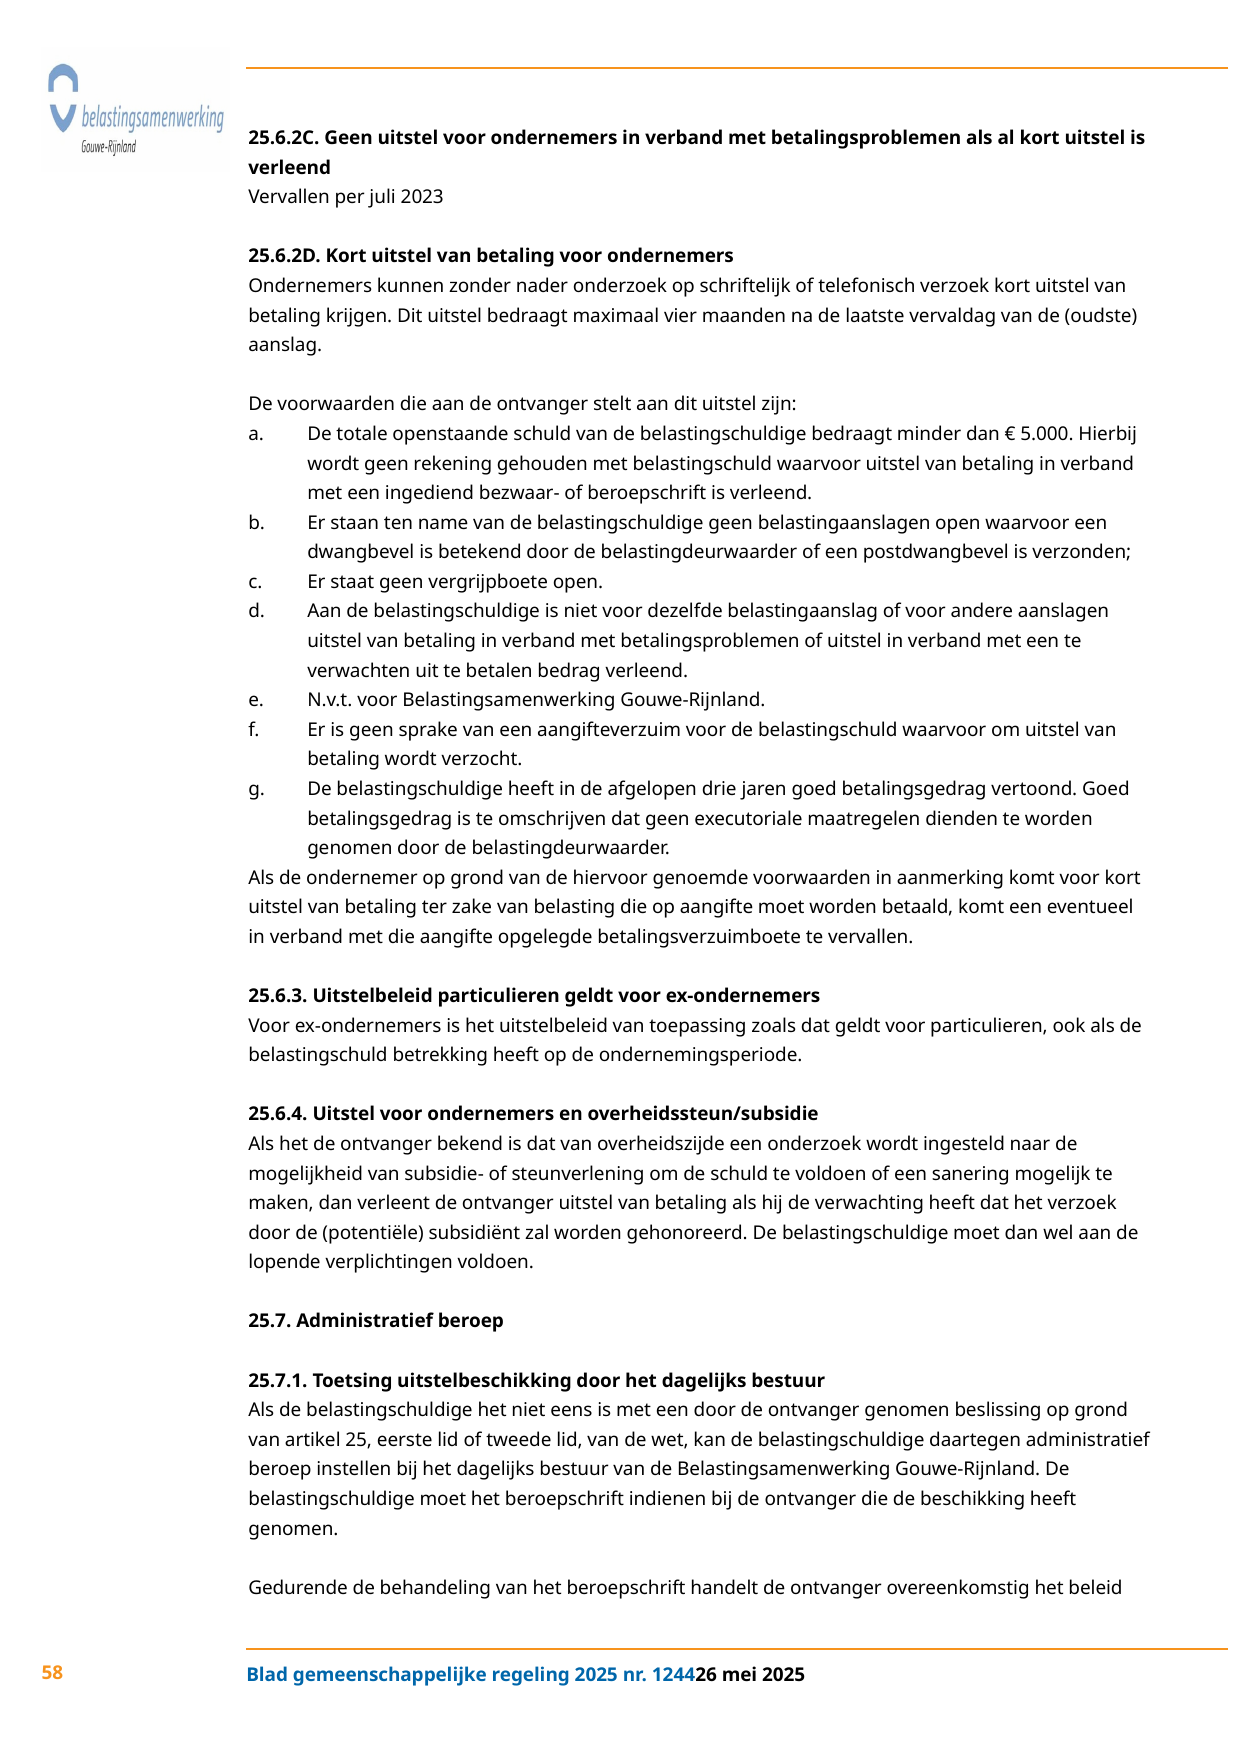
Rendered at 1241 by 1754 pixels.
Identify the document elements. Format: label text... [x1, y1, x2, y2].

text 25.7.1. Toetsing uitstelbeschikking door het dagelijks bestuur [248, 1367, 1152, 1393]
text 25.6.2D. Kort uitstel van betaling voor ondernemers [248, 243, 1152, 268]
text 25.6.3. Uitstelbeleid particulieren geldt voor ex-ondernemers [248, 982, 1152, 1008]
list Aan de belastingschuldige is niet voor dezelfde belastingaanslag of voor andere aanslagen uitstel van betaling in verband met betalingsproblemen of uitstel in verband met een te verwachten uit te betalen bedrag verleend. [248, 598, 1152, 683]
text 25.6.4. Uitstel voor ondernemers en overheidssteun/subsidie [248, 1101, 1152, 1126]
text Vervallen per juli 2023 [248, 183, 1152, 209]
list Er staat geen vergrijpboete open. [248, 568, 1152, 594]
text Voor ex-ondernemers is het uitstelbeleid van toepassing zoals dat geldt voor particulieren, ook als de belastingschuld betrekking heeft op de ondernemingsperiode. [248, 1012, 1152, 1067]
list De belastingschuldige heeft in de afgelopen drie jaren goed betalingsgedrag vertoond. Goed betalingsgedrag is te omschrijven dat geen executoriale maatregelen dienden te worden genomen door de belastingdeurwaarder. [248, 775, 1152, 860]
text 25.6.2C. Geen uitstel voor ondernemers in verband met betalingsproblemen als al kort uitstel is verleend [248, 124, 1152, 180]
text Als de belastingschuldige het niet eens is met een door de ontvanger genomen beslissing op grond van artikel 25, eerste lid of tweede lid, van de wet, kan de belastingschuldige daartegen administratief beroep instellen bij het dagelijks bestuur van de Belastingsamenwerking Gouwe-Rijnland. De belastingschuldige moet het beroepschrift indienen bij de ontvanger die de beschikking heeft genomen. [248, 1396, 1152, 1541]
text Gedurende de behandeling van het beroepschrift handelt de ontvanger overeenkomstig het beleid [248, 1574, 1152, 1600]
text Ondernemers kunnen zonder nader onderzoek op schriftelijk of telefonisch verzoek kort uitstel van betaling krijgen. Dit uitstel bedraagt maximaal vier maanden na de laatste vervaldag van de (oudste) aanslag. [248, 272, 1152, 357]
list Er is geen sprake van een aangifteverzuim voor de belastingschuld waarvoor om uitstel van betaling wordt verzocht. [248, 716, 1152, 771]
list Er staan ten name van de belastingschuldige geen belastingaanslagen open waarvoor een dwangbevel is betekend door de belastingdeurwaarder of een postdwangbevel is verzonden; [248, 509, 1152, 564]
list N.v.t. voor Belastingsamenwerking Gouwe-Rijnland. [248, 686, 1152, 712]
list De totale openstaande schuld van de belastingschuldige bedraagt minder dan € 5.000. Hierbij wordt geen rekening gehouden met belastingschuld waarvoor uitstel van betaling in verband met een ingediend bezwaar- of beroepschrift is verleend. [248, 420, 1152, 505]
picture [41, 47, 231, 172]
text Als het de ontvanger bekend is dat van overheidszijde een onderzoek wordt ingesteld naar de mogelijkheid van subsidie- of steunverlening om de schuld te voldoen of een sanering mogelijk te maken, dan verleent de ontvanger uitstel van betaling als hij de verwachting heeft dat het verzoek door de (potentiële) subsidiënt zal worden gehonoreerd. De belastingschuldige moet dan wel aan de lopende verplichtingen voldoen. [248, 1130, 1152, 1274]
text 25.7. Administratief beroep [248, 1308, 1152, 1333]
text Als de ondernemer op grond van de hiervoor genoemde voorwaarden in aanmerking komt voor kort uitstel van betaling ter zake van belasting die op aangifte moet worden betaald, komt een eventueel in verband met die aangifte opgelegde betalingsverzuimboete te vervallen. [248, 864, 1152, 949]
text De voorwaarden die aan de ontvanger stelt aan dit uitstel zijn: [248, 391, 1152, 416]
